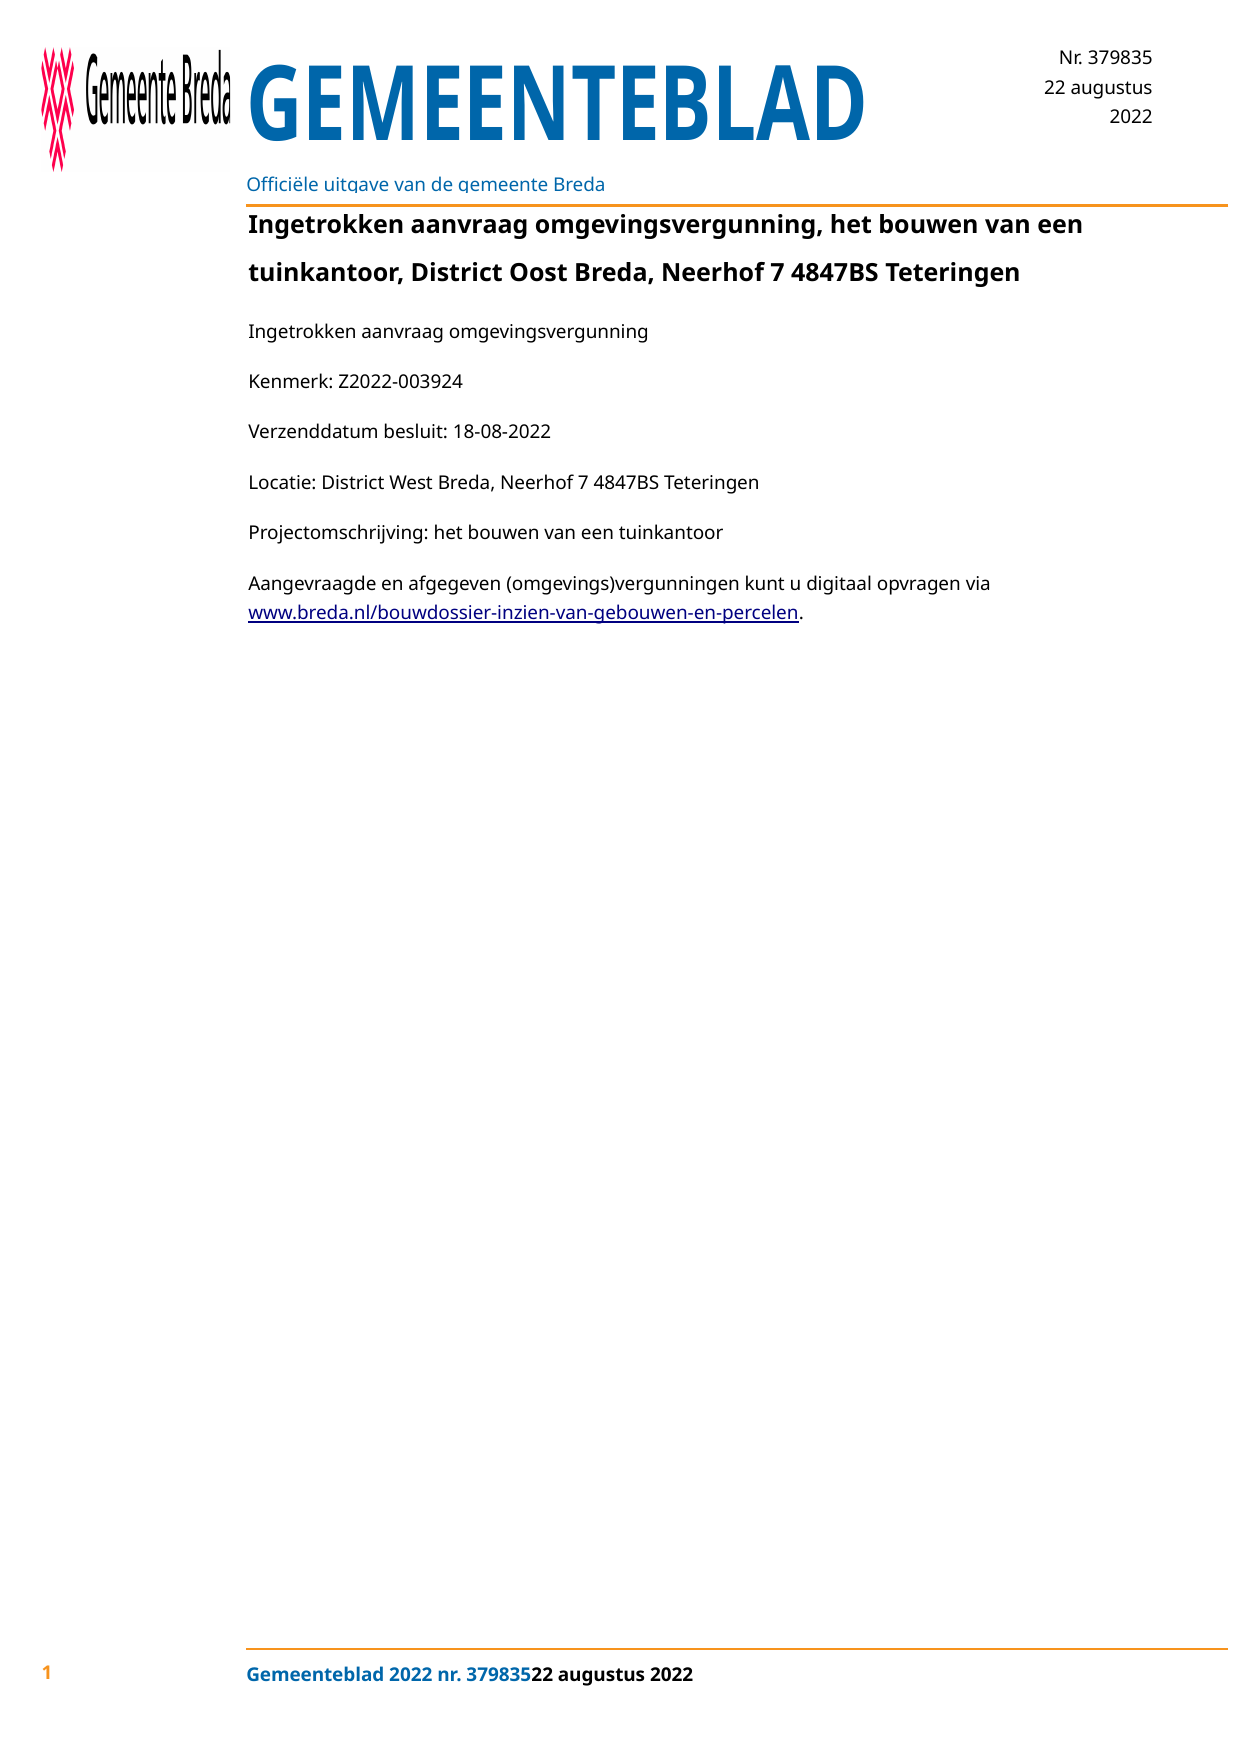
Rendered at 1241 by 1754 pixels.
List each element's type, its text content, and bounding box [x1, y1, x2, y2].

text Kenmerk: Z2022-003924 [248, 368, 1152, 394]
text Locatie: District West Breda, Neerhof 7 4847BS Teteringen [248, 469, 1152, 495]
picture [41, 47, 231, 172]
text Projectomschrijving: het bouwen van een tuinkantoor [248, 519, 1152, 545]
text Verzenddatum besluit: 18-08-2022 [248, 419, 1152, 444]
text Ingetrokken aanvraag omgevingsvergunning [248, 318, 1152, 344]
text Aangevraagde en afgegeven (omgevings)vergunningen kunt u digitaal opvragen via www.breda.nl/bouwdossier-inzien-van-gebouwen-en-percelen. [248, 570, 1152, 625]
text Ingetrokken aanvraag omgevingsvergunning, het bouwen van een tuinkantoor, District Oost Breda, Neerhof 7 4847BS Teteringen [248, 207, 1152, 288]
